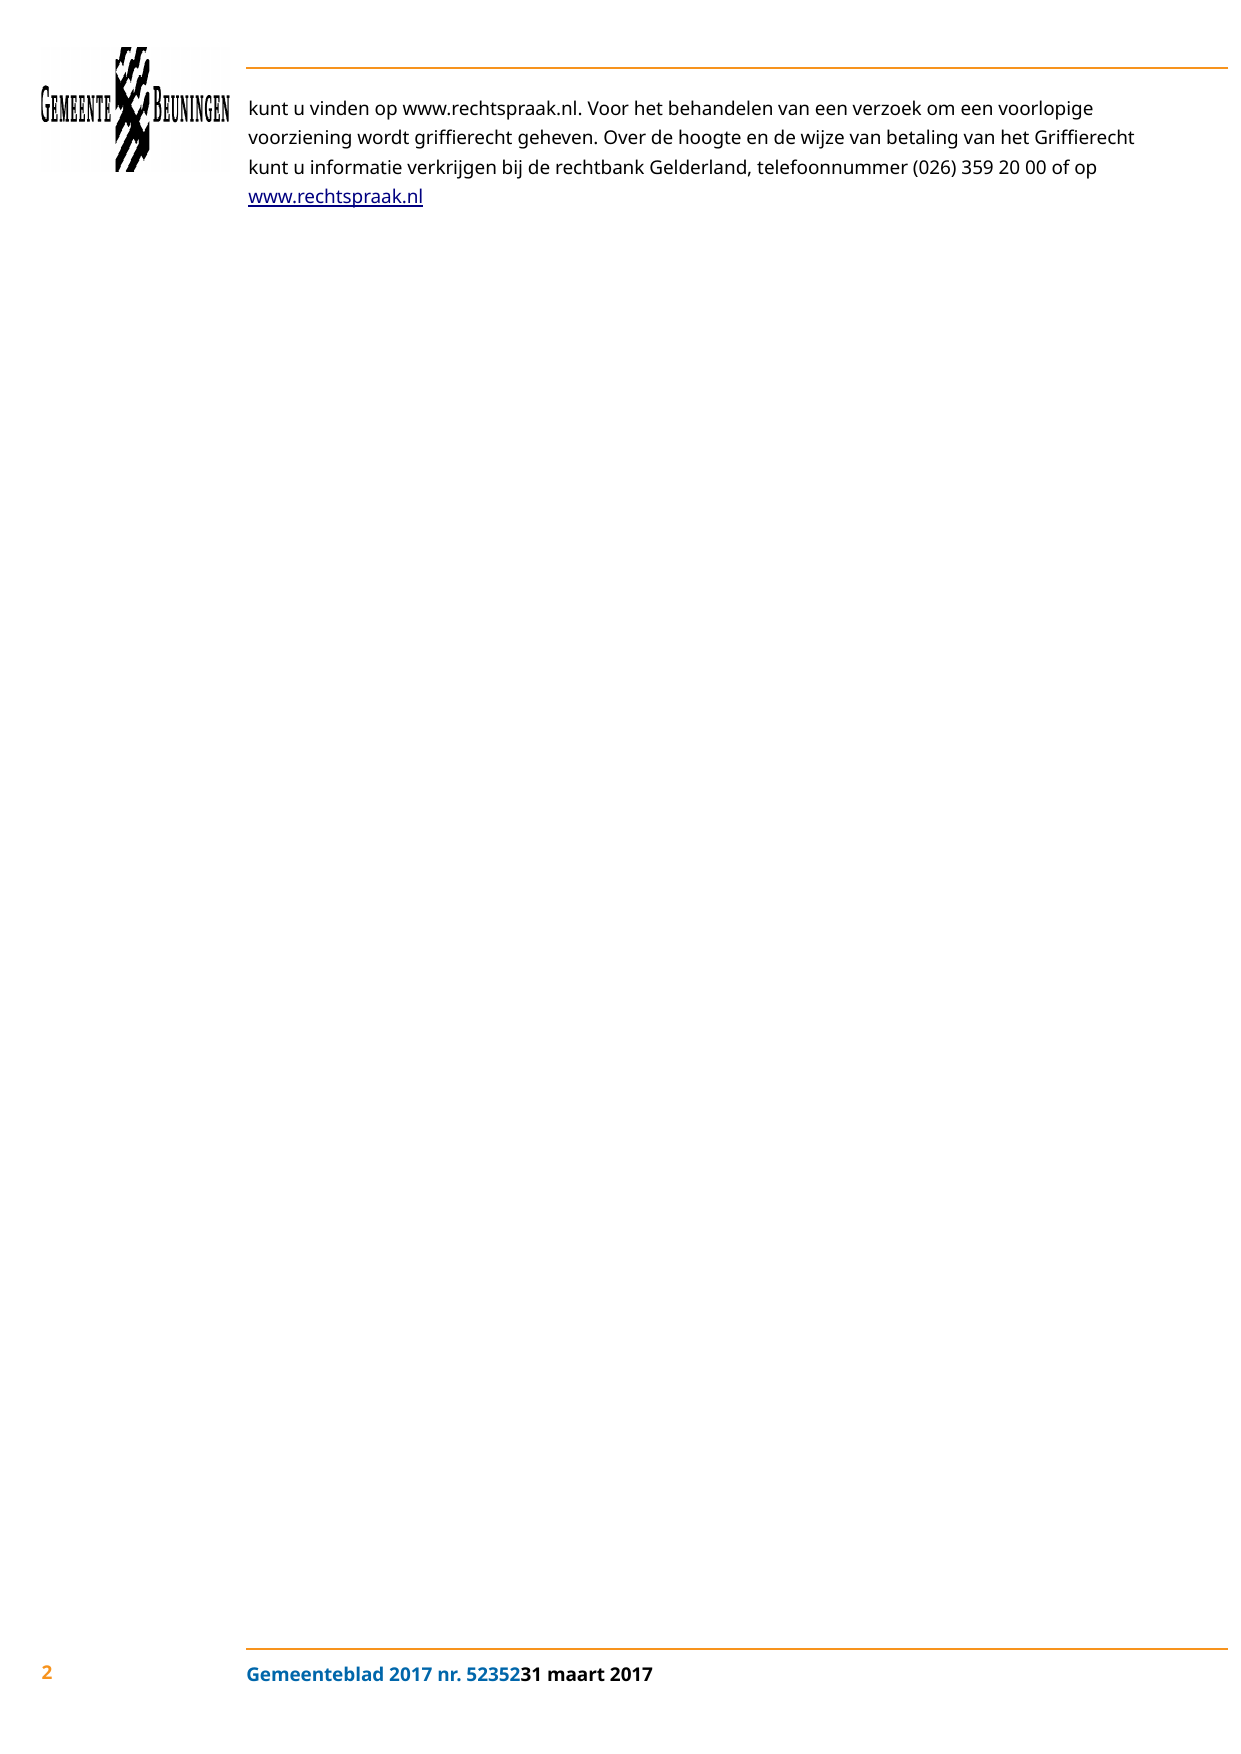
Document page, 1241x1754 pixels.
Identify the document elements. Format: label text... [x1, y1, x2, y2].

text kunt u vinden op www.rechtspraak.nl. Voor het behandelen van een verzoek om een voorlopige voorziening wordt griffierecht geheven. Over de hoogte en de wijze van betaling van het Griffierecht kunt u informatie verkrijgen bij de rechtbank Gelderland, telefoonnummer (026) 359 20 00 of op www.rechtspraak.nl [248, 95, 1152, 209]
picture [41, 47, 231, 172]
